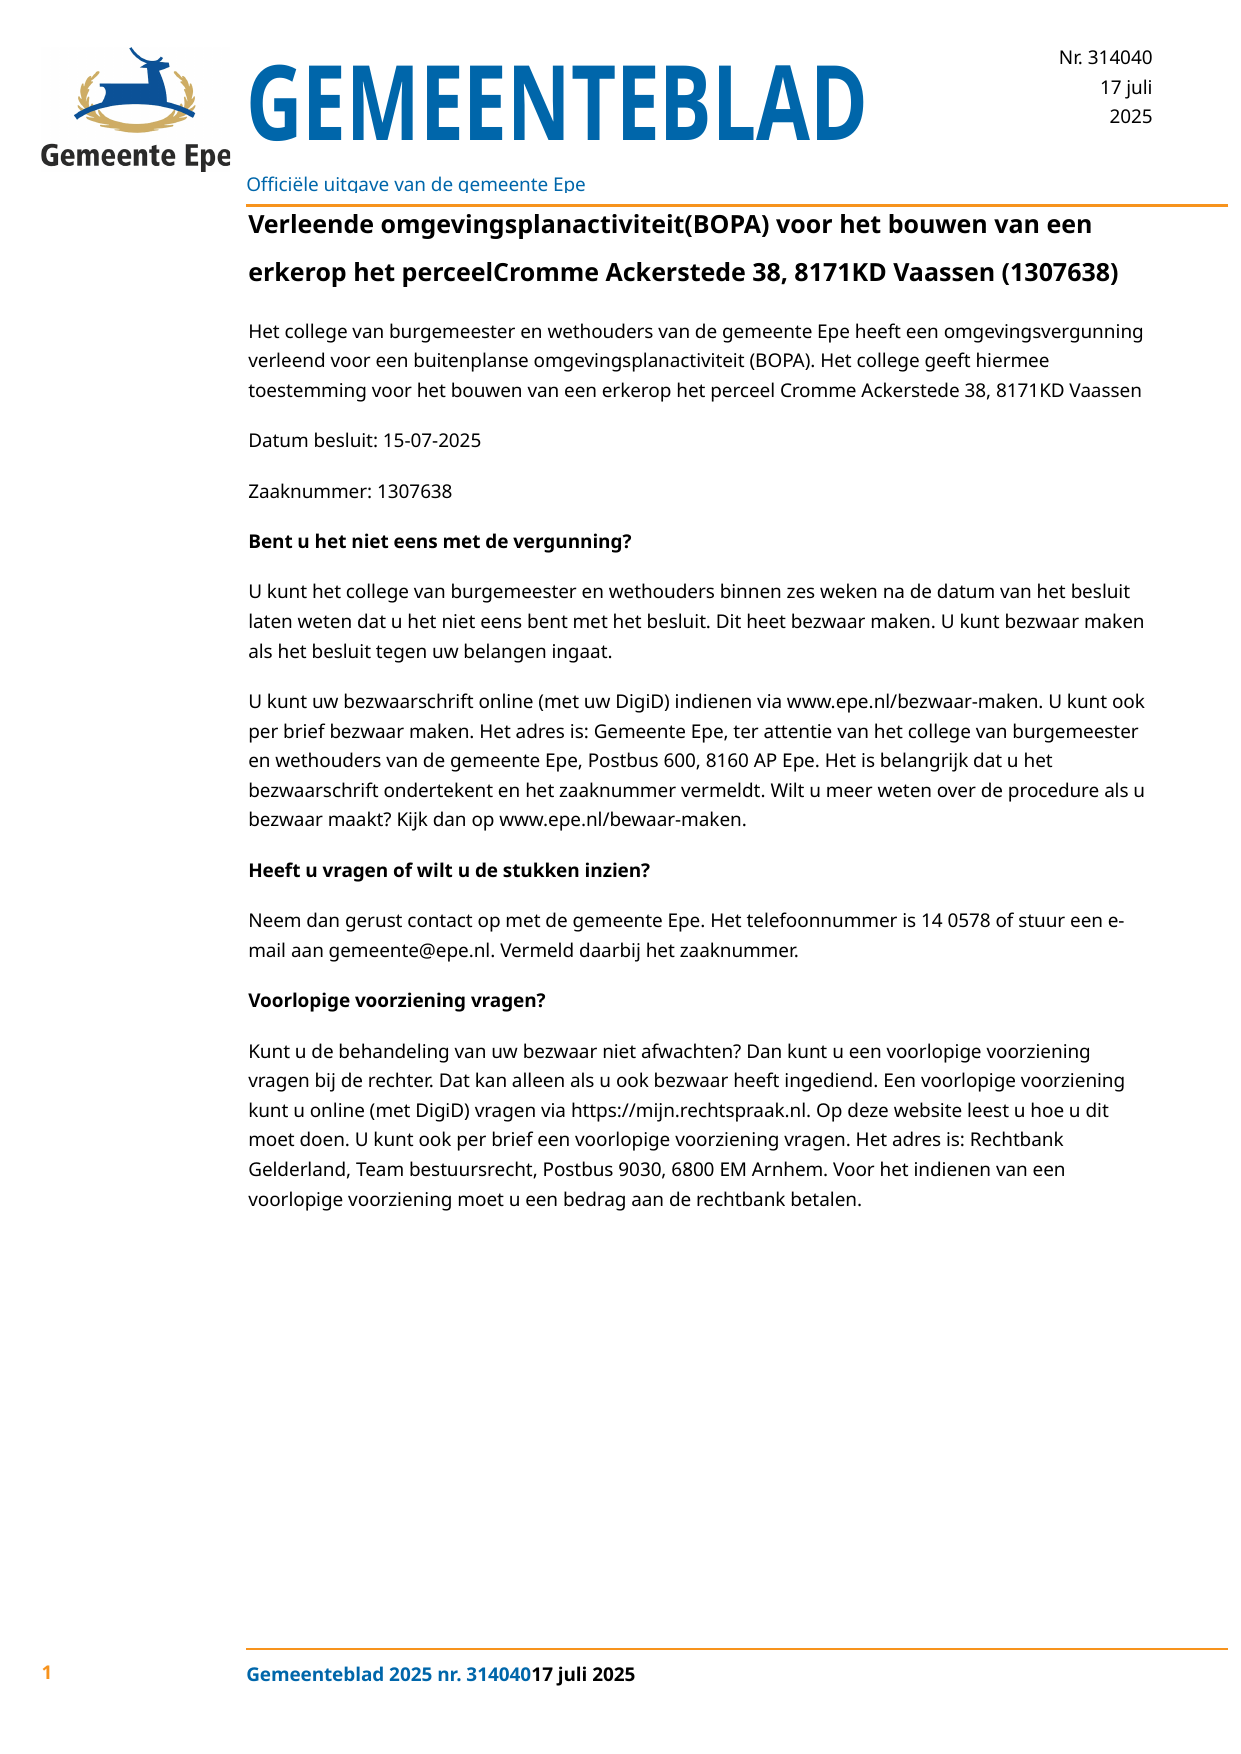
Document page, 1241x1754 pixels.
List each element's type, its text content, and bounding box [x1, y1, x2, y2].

text Zaaknummer: 1307638 [248, 478, 1152, 504]
picture [41, 47, 231, 172]
text Bent u het niet eens met de vergunning? [248, 528, 1152, 554]
text Neem dan gerust contact op met de gemeente Epe. Het telefoonnummer is 14 0578 of stuur een e-mail aan gemeente@epe.nl. Vermeld daarbij het zaaknummer. [248, 907, 1152, 963]
text Voorlopige voorziening vragen? [248, 987, 1152, 1013]
text Heeft u vragen of wilt u de stukken inzien? [248, 857, 1152, 883]
text U kunt uw bezwaarschrift online (met uw DigiD) indienen via www.epe.nl/bezwaar-maken. U kunt ook per brief bezwaar maken. Het adres is: Gemeente Epe, ter attentie van het college van burgemeester en wethouders van de gemeente Epe, Postbus 600, 8160 AP Epe. Het is belangrijk dat u het bezwaarschrift ondertekent en het zaaknummer vermeldt. Wilt u meer weten over de procedure als u bezwaar maakt? Kijk dan op www.epe.nl/bewaar-maken. [248, 688, 1152, 832]
text Datum besluit: 15-07-2025 [248, 427, 1152, 453]
text U kunt het college van burgemeester en wethouders binnen zes weken na de datum van het besluit laten weten dat u het niet eens bent met het besluit. Dit heet bezwaar maken. U kunt bezwaar maken als het besluit tegen uw belangen ingaat. [248, 579, 1152, 664]
text Kunt u de behandeling van uw bezwaar niet afwachten? Dan kunt u een voorlopige voorziening vragen bij de rechter. Dat kan alleen als u ook bezwaar heeft ingediend. Een voorlopige voorziening kunt u online (met DigiD) vragen via https://mijn.rechtspraak.nl. Op deze website leest u hoe u dit moet doen. U kunt ook per brief een voorlopige voorziening vragen. Het adres is: Rechtbank Gelderland, Team bestuursrecht, Postbus 9030, 6800 EM Arnhem. Voor het indienen van een voorlopige voorziening moet u een bedrag aan de rechtbank betalen. [248, 1038, 1152, 1212]
text Het college van burgemeester en wethouders van de gemeente Epe heeft een omgevingsvergunning verleend voor een buitenplanse omgevingsplanactiviteit (BOPA). Het college geeft hiermee toestemming voor het bouwen van een erkerop het perceel Cromme Ackerstede 38, 8171KD Vaassen [248, 318, 1152, 403]
text Verleende omgevingsplanactiviteit(BOPA) voor het bouwen van een erkerop het perceelCromme Ackerstede 38, 8171KD Vaassen (1307638) [248, 207, 1152, 288]
